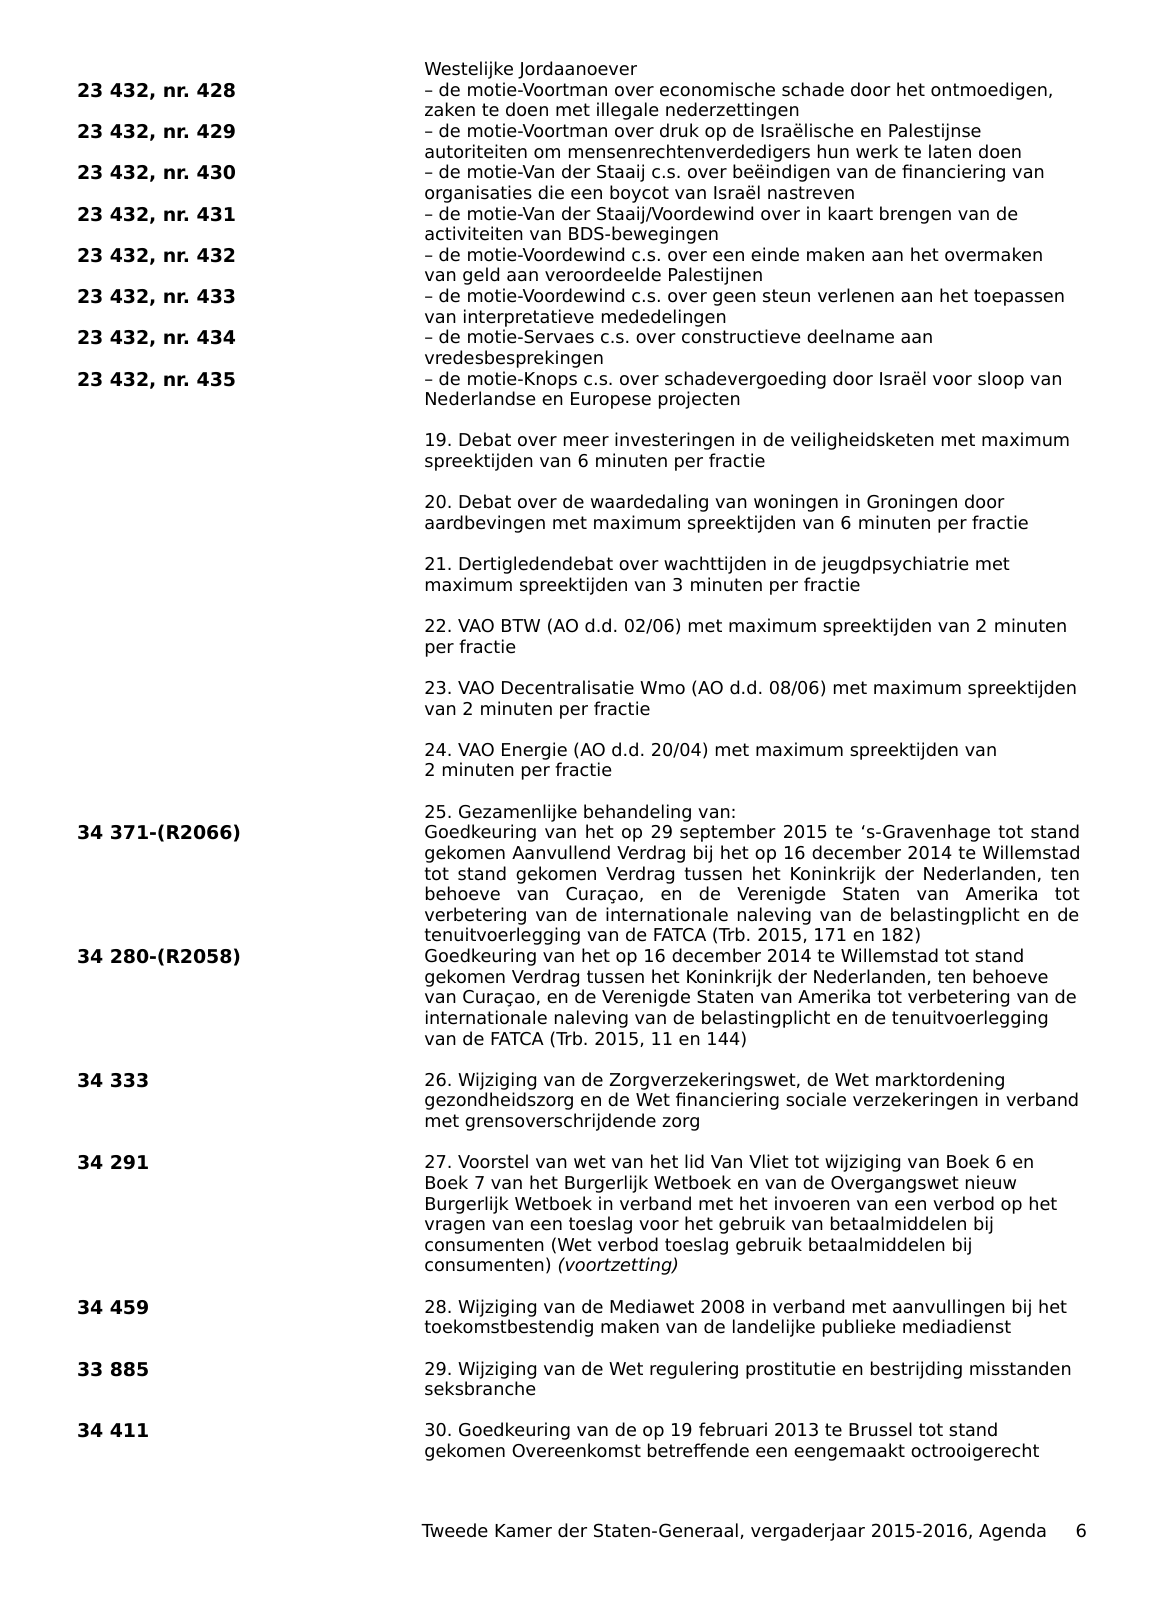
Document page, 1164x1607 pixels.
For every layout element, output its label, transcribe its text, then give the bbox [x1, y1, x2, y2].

table_cell 23. VAO Decentralisatie Wmo (AO d.d. 08/06) met maximum spreektijden van 2 minuten per fractie [418, 678, 1087, 719]
table_cell 28. Wijziging van de Mediawet 2008 in verband met aanvullingen bij het toekomstbestendig maken van de landelijke publieke mediadienst [418, 1297, 1087, 1338]
table_cell [77, 802, 401, 822]
table_cell [77, 59, 401, 80]
table_cell 20. Debat over de waardedaling van woningen in Groningen door aardbevingen met maximum spreektijden van 6 minuten per fractie [418, 492, 1087, 533]
table_cell [77, 657, 401, 678]
table_cell [77, 1338, 401, 1358]
table_cell [401, 534, 418, 554]
table_cell [77, 492, 401, 533]
table_cell 26. Wijziging van de Zorgverzekeringswet, de Wet marktordening gezondheidszorg en de Wet financiering sociale verzekeringen in verband met grensoverschrijdende zorg [418, 1070, 1087, 1132]
table_cell 23 432, nr. 428 [77, 80, 401, 121]
table_cell [401, 1070, 418, 1132]
table_cell [401, 369, 418, 410]
table_cell [77, 781, 401, 802]
table_cell 34 459 [77, 1297, 401, 1338]
table_cell [401, 121, 418, 162]
table_cell [401, 740, 418, 781]
table_cell [401, 1297, 418, 1338]
table_cell [418, 1276, 1087, 1297]
table_cell [401, 327, 418, 368]
table_cell – de motie-Voortman over druk op de Israëlische en Palestijnse autoriteiten om mensenrechtenverdedigers hun werk te laten doen [418, 121, 1087, 162]
table_cell [401, 59, 418, 80]
table_cell 24. VAO Energie (AO d.d. 20/04) met maximum spreektijden van 2 minuten per fractie [418, 740, 1087, 781]
table_cell 21. Dertigledendebat over wachttijden in de jeugdpsychiatrie met maximum spreektijden van 3 minuten per fractie [418, 554, 1087, 595]
table_cell [418, 534, 1087, 554]
table_cell 23 432, nr. 435 [77, 369, 401, 410]
table_cell [418, 595, 1087, 616]
table_cell [401, 472, 418, 492]
table_cell [401, 616, 418, 657]
table_cell [401, 245, 418, 286]
table_cell [418, 719, 1087, 740]
table_cell 23 432, nr. 431 [77, 204, 401, 245]
table_cell [401, 162, 418, 203]
table_cell [401, 1359, 418, 1400]
table_cell [401, 781, 418, 802]
table_cell [77, 678, 401, 719]
table_cell 30. Goedkeuring van de op 19 februari 2013 te Brussel tot stand gekomen Overeenkomst betreffende een eengemaakt octrooigerecht [418, 1420, 1087, 1462]
table_cell 34 411 [77, 1420, 401, 1462]
table_cell 23 432, nr. 429 [77, 121, 401, 162]
table_cell [401, 554, 418, 595]
table_cell 34 291 [77, 1152, 401, 1276]
table_cell – de motie-Van der Staaij c.s. over beëindigen van de financiering van organisaties die een boycot van Israël nastreven [418, 162, 1087, 203]
table_cell 27. Voorstel van wet van het lid Van Vliet tot wijziging van Boek 6 en Boek 7 van het Burgerlijk Wetboek en van de Overgangswet nieuw Burgerlijk Wetboek in verband met het invoeren van een verbod op het vragen van een toeslag voor het gebruik van betaalmiddelen bij consumenten (Wet verbod toeslag gebruik betaalmiddelen bij consumenten) (voortzetting) [418, 1152, 1087, 1276]
table_cell [401, 657, 418, 678]
table_cell [418, 472, 1087, 492]
table_cell – de motie-Voortman over economische schade door het ontmoedigen, zaken te doen met illegale nederzettingen [418, 80, 1087, 121]
table_cell Goedkeuring van het op 29 september 2015 te ‘s-Gravenhage tot stand gekomen Aanvullend Verdrag bij het op 16 december 2014 te Willemstad tot stand gekomen Verdrag tussen het Koninkrijk der Nederlanden, ten behoeve van Curaçao, en de Verenigde Staten van Amerika tot verbetering van de internationale naleving van de belastingplicht en de tenuitvoerlegging van de FATCA (Trb. 2015, 171 en 182) [418, 822, 1087, 946]
table_cell – de motie-Servaes c.s. over constructieve deelname aan vredesbesprekingen [418, 327, 1087, 368]
table_cell 25. Gezamenlijke behandeling van: [418, 802, 1087, 822]
table_cell [77, 410, 401, 430]
table_cell [418, 781, 1087, 802]
table_cell 19. Debat over meer investeringen in de veiligheidsketen met maximum spreektijden van 6 minuten per fractie [418, 430, 1087, 472]
table_cell [418, 1400, 1087, 1420]
table_cell [77, 430, 401, 472]
table_cell [77, 616, 401, 657]
table_cell [77, 534, 401, 554]
table_cell [401, 1400, 418, 1420]
table_cell [401, 1152, 418, 1276]
table_cell 22. VAO BTW (AO d.d. 02/06) met maximum spreektijden van 2 minuten per fractie [418, 616, 1087, 657]
table_cell [77, 554, 401, 595]
table_cell [77, 595, 401, 616]
table_cell [77, 1132, 401, 1152]
table_cell 23 432, nr. 430 [77, 162, 401, 203]
table_cell 33 885 [77, 1359, 401, 1400]
table_cell 34 371-(R2066) [77, 822, 401, 946]
table_cell [401, 204, 418, 245]
table_cell [401, 1049, 418, 1070]
table_cell Westelijke Jordaanoever [418, 59, 1087, 80]
table_cell [401, 822, 418, 946]
table_cell [77, 472, 401, 492]
table_cell [401, 1132, 418, 1152]
table_cell [401, 678, 418, 719]
table_cell [401, 595, 418, 616]
table_cell – de motie-Voordewind c.s. over een einde maken aan het overmaken van geld aan veroordeelde Palestijnen [418, 245, 1087, 286]
table_cell [401, 946, 418, 1049]
table_cell [418, 1049, 1087, 1070]
table_cell [401, 1276, 418, 1297]
table_cell – de motie-Knops c.s. over schadevergoeding door Israël voor sloop van Nederlandse en Europese projecten [418, 369, 1087, 410]
table_cell 34 333 [77, 1070, 401, 1132]
table_cell [77, 740, 401, 781]
table_cell 23 432, nr. 433 [77, 286, 401, 327]
table_cell [77, 1276, 401, 1297]
table_cell – de motie-Van der Staaij/Voordewind over in kaart brengen van de activiteiten van BDS-bewegingen [418, 204, 1087, 245]
table_cell [418, 1338, 1087, 1358]
table_cell [401, 410, 418, 430]
table_cell [401, 1420, 418, 1462]
table_cell 34 280-(R2058) [77, 946, 401, 1049]
table_cell [401, 719, 418, 740]
table_cell [401, 802, 418, 822]
table_cell [418, 1132, 1087, 1152]
table_cell [418, 410, 1087, 430]
table_cell [401, 1338, 418, 1358]
table_cell 23 432, nr. 432 [77, 245, 401, 286]
table_cell [77, 1400, 401, 1420]
table_cell [401, 430, 418, 472]
table_cell [77, 719, 401, 740]
table_cell – de motie-Voordewind c.s. over geen steun verlenen aan het toepassen van interpretatieve mededelingen [418, 286, 1087, 327]
table_cell 23 432, nr. 434 [77, 327, 401, 368]
table_cell Goedkeuring van het op 16 december 2014 te Willemstad tot stand gekomen Verdrag tussen het Koninkrijk der Nederlanden, ten behoeve van Curaçao, en de Verenigde Staten van Amerika tot verbetering van de internationale naleving van de belastingplicht en de tenuitvoerlegging van de FATCA (Trb. 2015, 11 en 144) [418, 946, 1087, 1049]
table_cell [77, 1049, 401, 1070]
table_cell [401, 286, 418, 327]
table_cell [418, 657, 1087, 678]
table_cell [401, 80, 418, 121]
table_cell 29. Wijziging van de Wet regulering prostitutie en bestrijding misstanden seksbranche [418, 1359, 1087, 1400]
table_cell [401, 492, 418, 533]
